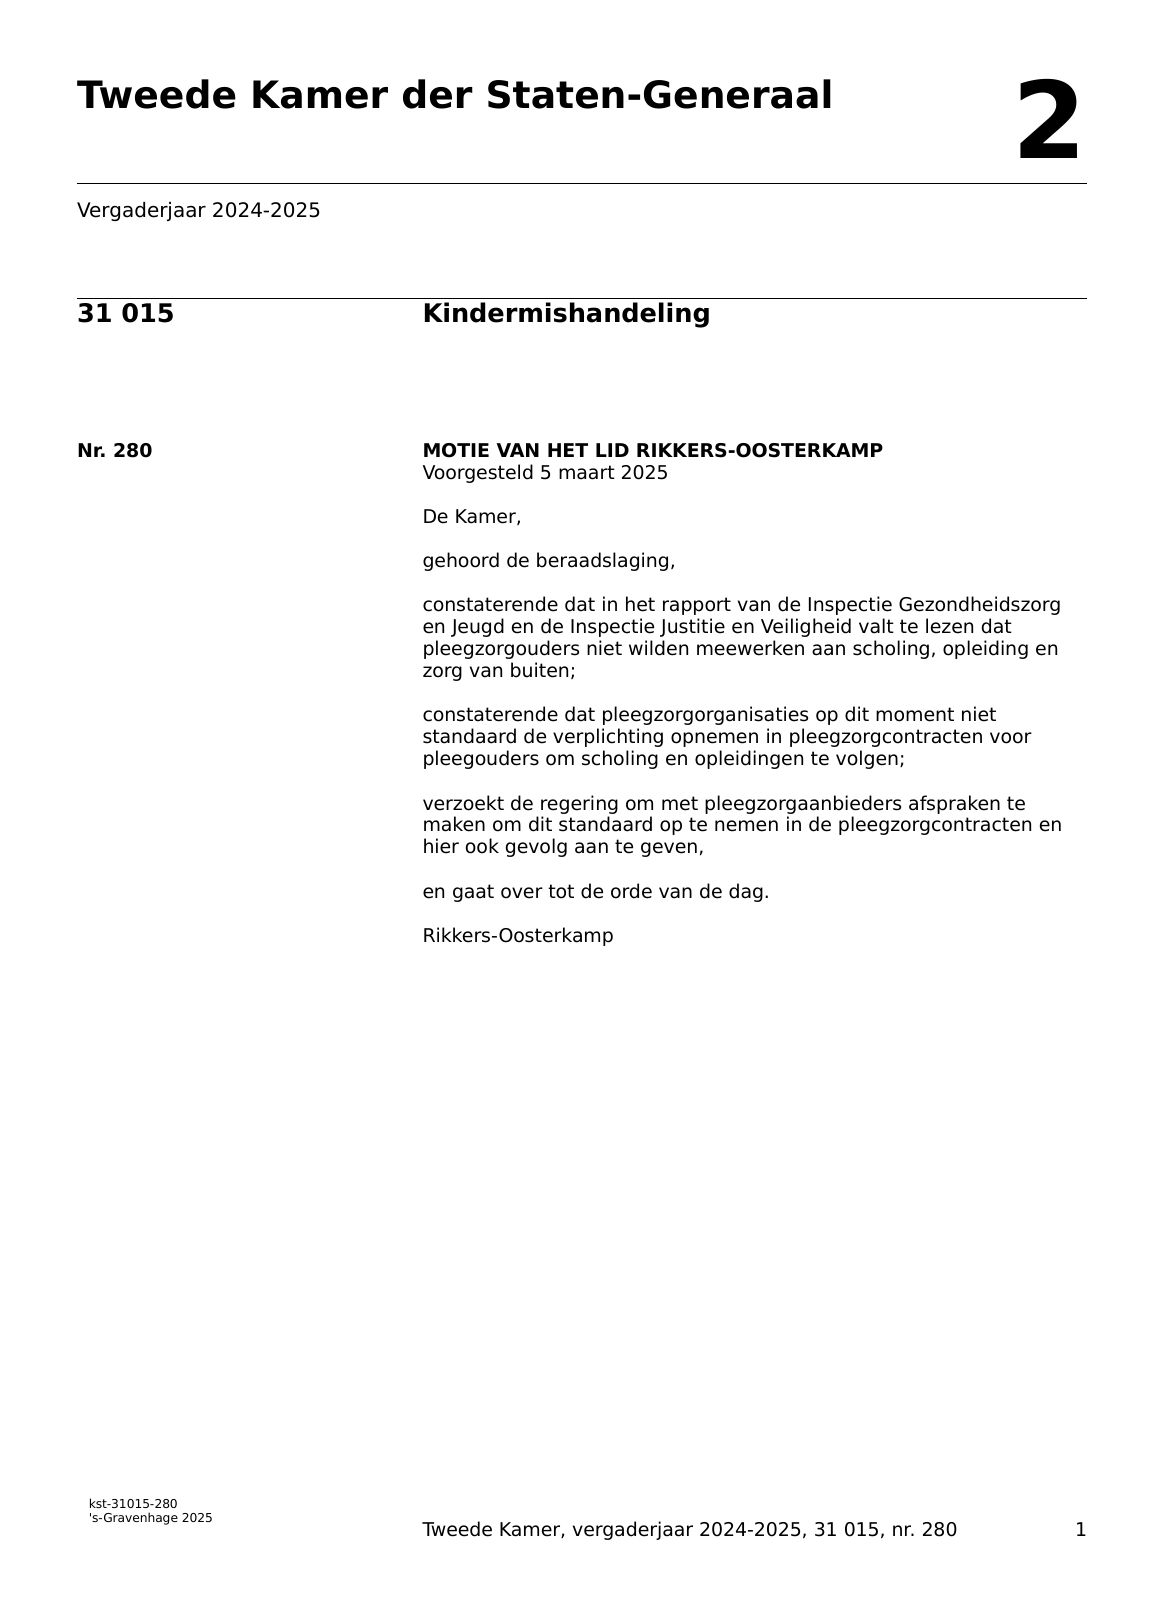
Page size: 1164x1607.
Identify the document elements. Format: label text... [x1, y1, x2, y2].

text 's-Gravenhage 2025 [88, 1511, 323, 1525]
text kst-31015-280 [88, 1497, 323, 1511]
text Voorgesteld 5 maart 2025 [422, 462, 1087, 484]
text en gaat over tot de orde van de dag. [422, 881, 1087, 902]
text gehoord de beraadslaging, [422, 550, 1087, 572]
text Rikkers-Oosterkamp [422, 925, 1087, 947]
table_cell Vergaderjaar 2024-2025 [77, 184, 1087, 298]
text De Kamer, [422, 506, 1087, 528]
table_header 2 [886, 59, 1087, 183]
subtitle 31 015 Kindermishandeling [77, 299, 1087, 329]
subtitle Nr. 280 MOTIE VAN HET LID RIKKERS-OOSTERKAMP [77, 440, 1087, 462]
table_header Tweede Kamer der Staten-Generaal [77, 59, 886, 183]
text verzoekt de regering om met pleegzorgaanbieders afspraken te maken om dit standaard op te nemen in de pleegzorgcontracten en hier ook gevolg aan te geven, [422, 792, 1087, 858]
text constaterende dat pleegzorgorganisaties op dit moment niet standaard de verplichting opnemen in pleegzorgcontracten voor pleegouders om scholing en opleidingen te volgen; [422, 704, 1087, 770]
text constaterende dat in het rapport van de Inspectie Gezondheidszorg en Jeugd en de Inspectie Justitie en Veiligheid valt te lezen dat pleegzorgouders niet wilden meewerken aan scholing, opleiding en zorg van buiten; [422, 594, 1087, 682]
